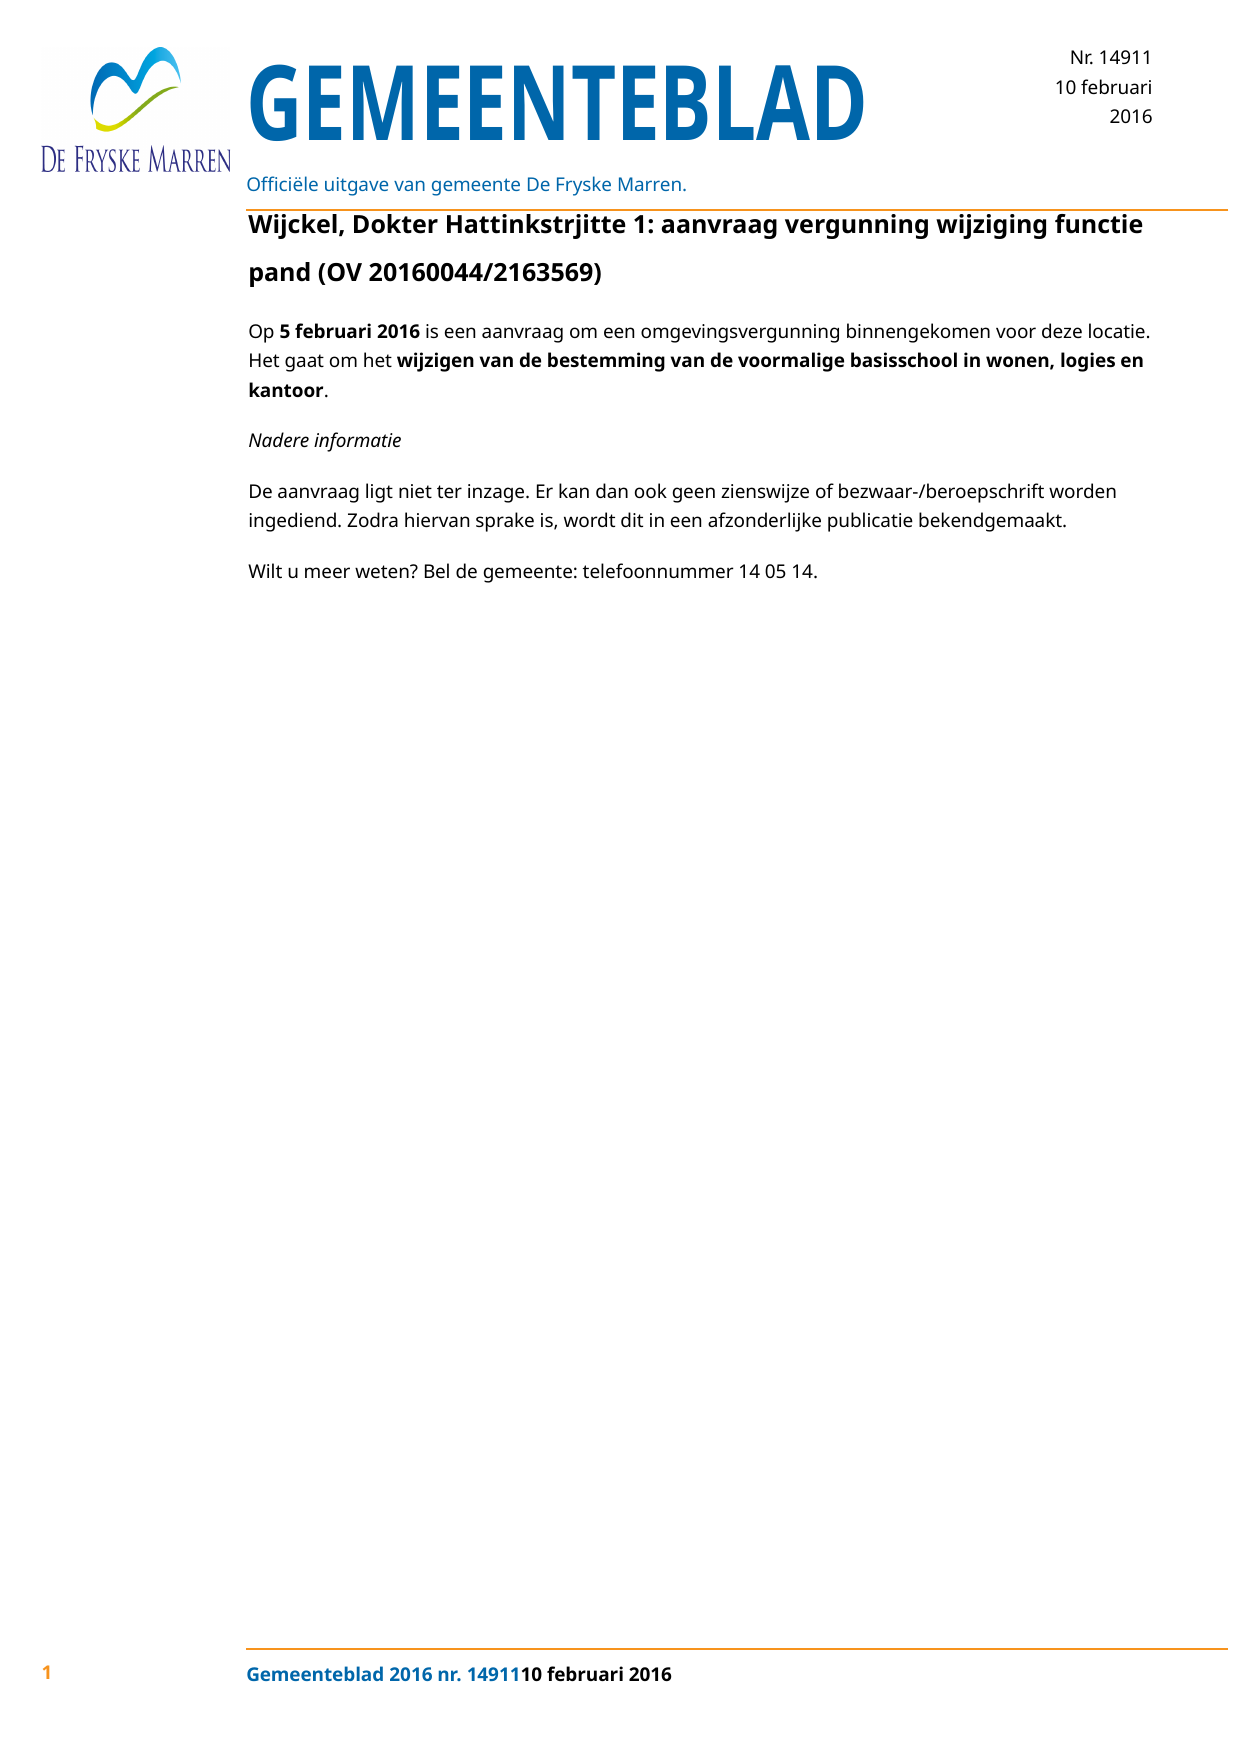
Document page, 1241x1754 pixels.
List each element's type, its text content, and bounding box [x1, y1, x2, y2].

text Wilt u meer weten? Bel de gemeente: telefoonnummer 14 05 14. [248, 558, 1152, 584]
text Wijckel, Dokter Hattinkstrjitte 1: aanvraag vergunning wijziging functie pand (OV 20160044/2163569) [248, 211, 1152, 288]
text De aanvraag ligt niet ter inzage. Er kan dan ook geen zienswijze of bezwaar-/beroepschrift worden ingediend. Zodra hiervan sprake is, wordt dit in een afzonderlijke publicatie bekendgemaakt. [248, 478, 1152, 533]
text Op 5 februari 2016 is een aanvraag om een omgevingsvergunning binnengekomen voor deze locatie. Het gaat om het wijzigen van de bestemming van de voormalige basisschool in wonen, logies en kantoor. [248, 318, 1152, 403]
text Nadere informatie [248, 427, 1152, 453]
picture [41, 47, 231, 172]
